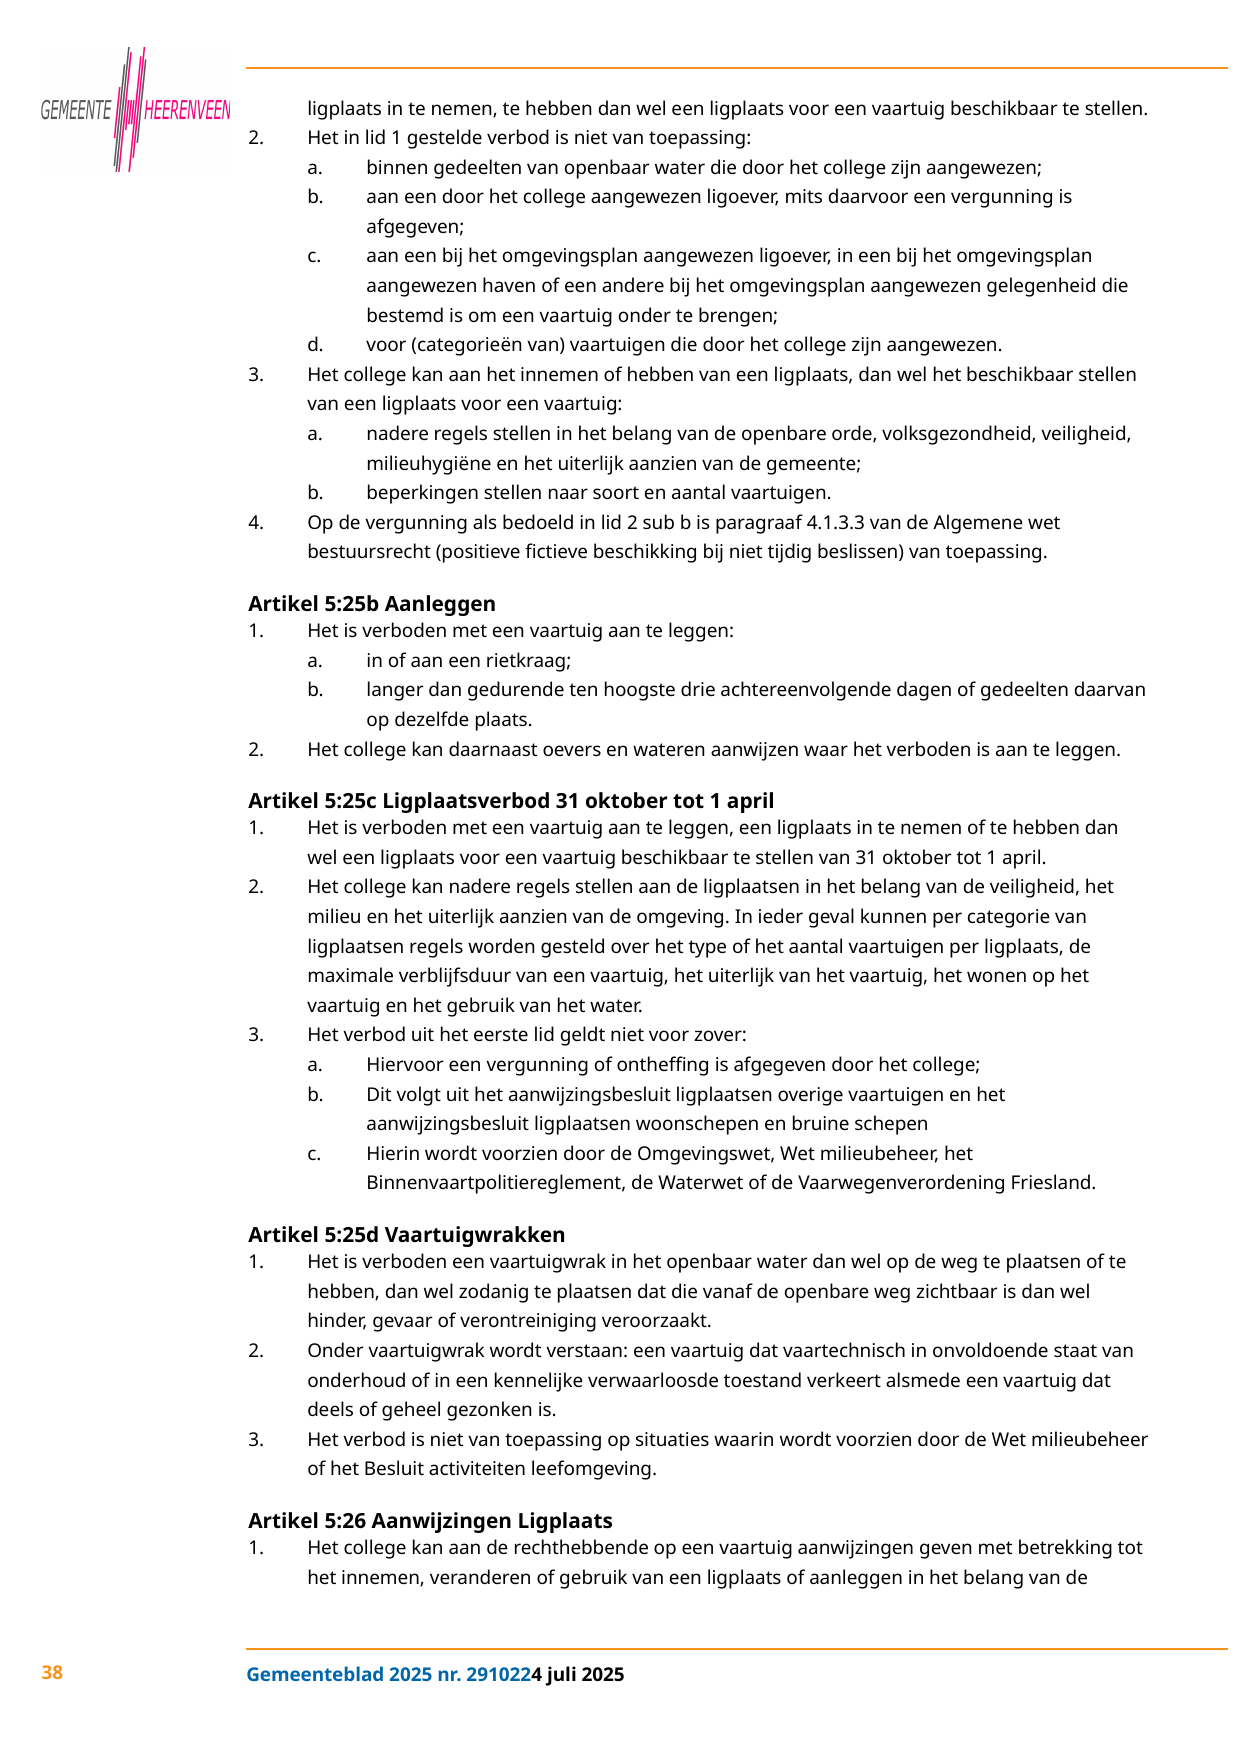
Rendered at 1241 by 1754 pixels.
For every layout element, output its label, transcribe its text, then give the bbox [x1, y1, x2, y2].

text Artikel 5:25d Vaartuigwrakken [248, 1220, 1152, 1248]
text Artikel 5:26 Aanwijzingen Ligplaats [248, 1506, 1152, 1534]
text Artikel 5:25c Ligplaatsverbod 31 oktober tot 1 april [248, 786, 1152, 814]
text Artikel 5:25b Aanleggen [248, 589, 1152, 617]
list Het college kan aan het innemen of hebben van een ligplaats, dan wel het beschikbaar stellen van een ligplaats voor een vaartuig: [248, 361, 1152, 416]
list Het is verboden met een vaartuig aan te leggen: [248, 617, 1152, 643]
list Hierin wordt voorzien door de Omgevingswet, Wet milieubeheer, het Binnenvaartpolitiereglement, de Waterwet of de Vaarwegenverordening Friesland. [307, 1140, 1152, 1195]
list voor (categorieën van) vaartuigen die door het college zijn aangewezen. [307, 331, 1152, 357]
list nadere regels stellen in het belang van de openbare orde, volksgezondheid, veiligheid, milieuhygiëne en het uiterlijk aanzien van de gemeente; [307, 420, 1152, 476]
list Het in lid 1 gestelde verbod is niet van toepassing: [248, 124, 1152, 150]
list ligplaats in te nemen, te hebben dan wel een ligplaats voor een vaartuig beschikbaar te stellen. [248, 95, 1152, 121]
list beperkingen stellen naar soort en aantal vaartuigen. [307, 479, 1152, 505]
list Het verbod uit het eerste lid geldt niet voor zover: [248, 1022, 1152, 1047]
list Het verbod is niet van toepassing op situaties waarin wordt voorzien door de Wet milieubeheer of het Besluit activiteiten leefomgeving. [248, 1426, 1152, 1481]
list Hiervoor een vergunning of ontheffing is afgegeven door het college; [307, 1051, 1152, 1077]
list Het college kan aan de rechthebbende op een vaartuig aanwijzingen geven met betrekking tot het innemen, veranderen of gebruik van een ligplaats of aanleggen in het belang van de [248, 1534, 1152, 1590]
list binnen gedeelten van openbaar water die door het college zijn aangewezen; [307, 154, 1152, 180]
list Dit volgt uit het aanwijzingsbesluit ligplaatsen overige vaartuigen en het aanwijzingsbesluit ligplaatsen woonschepen en bruine schepen [307, 1081, 1152, 1136]
list Het is verboden een vaartuigwrak in het openbaar water dan wel op de weg te plaatsen of te hebben, dan wel zodanig te plaatsen dat die vanaf de openbare weg zichtbaar is dan wel hinder, gevaar of verontreiniging veroorzaakt. [248, 1248, 1152, 1333]
list Het college kan daarnaast oevers en wateren aanwijzen waar het verboden is aan te leggen. [248, 736, 1152, 761]
picture [41, 47, 231, 172]
list Onder vaartuigwrak wordt verstaan: een vaartuig dat vaartechnisch in onvoldoende staat van onderhoud of in een kennelijke verwaarloosde toestand verkeert alsmede een vaartuig dat deels of geheel gezonken is. [248, 1337, 1152, 1422]
list aan een door het college aangewezen ligoever, mits daarvoor een vergunning is afgegeven; [307, 183, 1152, 239]
list langer dan gedurende ten hoogste drie achtereenvolgende dagen of gedeelten daarvan op dezelfde plaats. [307, 677, 1152, 732]
list Het is verboden met een vaartuig aan te leggen, een ligplaats in te nemen of te hebben dan wel een ligplaats voor een vaartuig beschikbaar te stellen van 31 oktober tot 1 april. [248, 814, 1152, 870]
list in of aan een rietkraag; [307, 647, 1152, 673]
list Op de vergunning als bedoeld in lid 2 sub b is paragraaf 4.1.3.3 van de Algemene wet bestuursrecht (positieve fictieve beschikking bij niet tijdig beslissen) van toepassing. [248, 509, 1152, 564]
list Het college kan nadere regels stellen aan de ligplaatsen in het belang van de veiligheid, het milieu en het uiterlijk aanzien van de omgeving. In ieder geval kunnen per categorie van ligplaatsen regels worden gesteld over het type of het aantal vaartuigen per ligplaats, de maximale verblijfsduur van een vaartuig, het uiterlijk van het vaartuig, het wonen op het vaartuig en het gebruik van het water. [248, 874, 1152, 1018]
list aan een bij het omgevingsplan aangewezen ligoever, in een bij het omgevingsplan aangewezen haven of een andere bij het omgevingsplan aangewezen gelegenheid die bestemd is om een vaartuig onder te brengen; [307, 243, 1152, 328]
